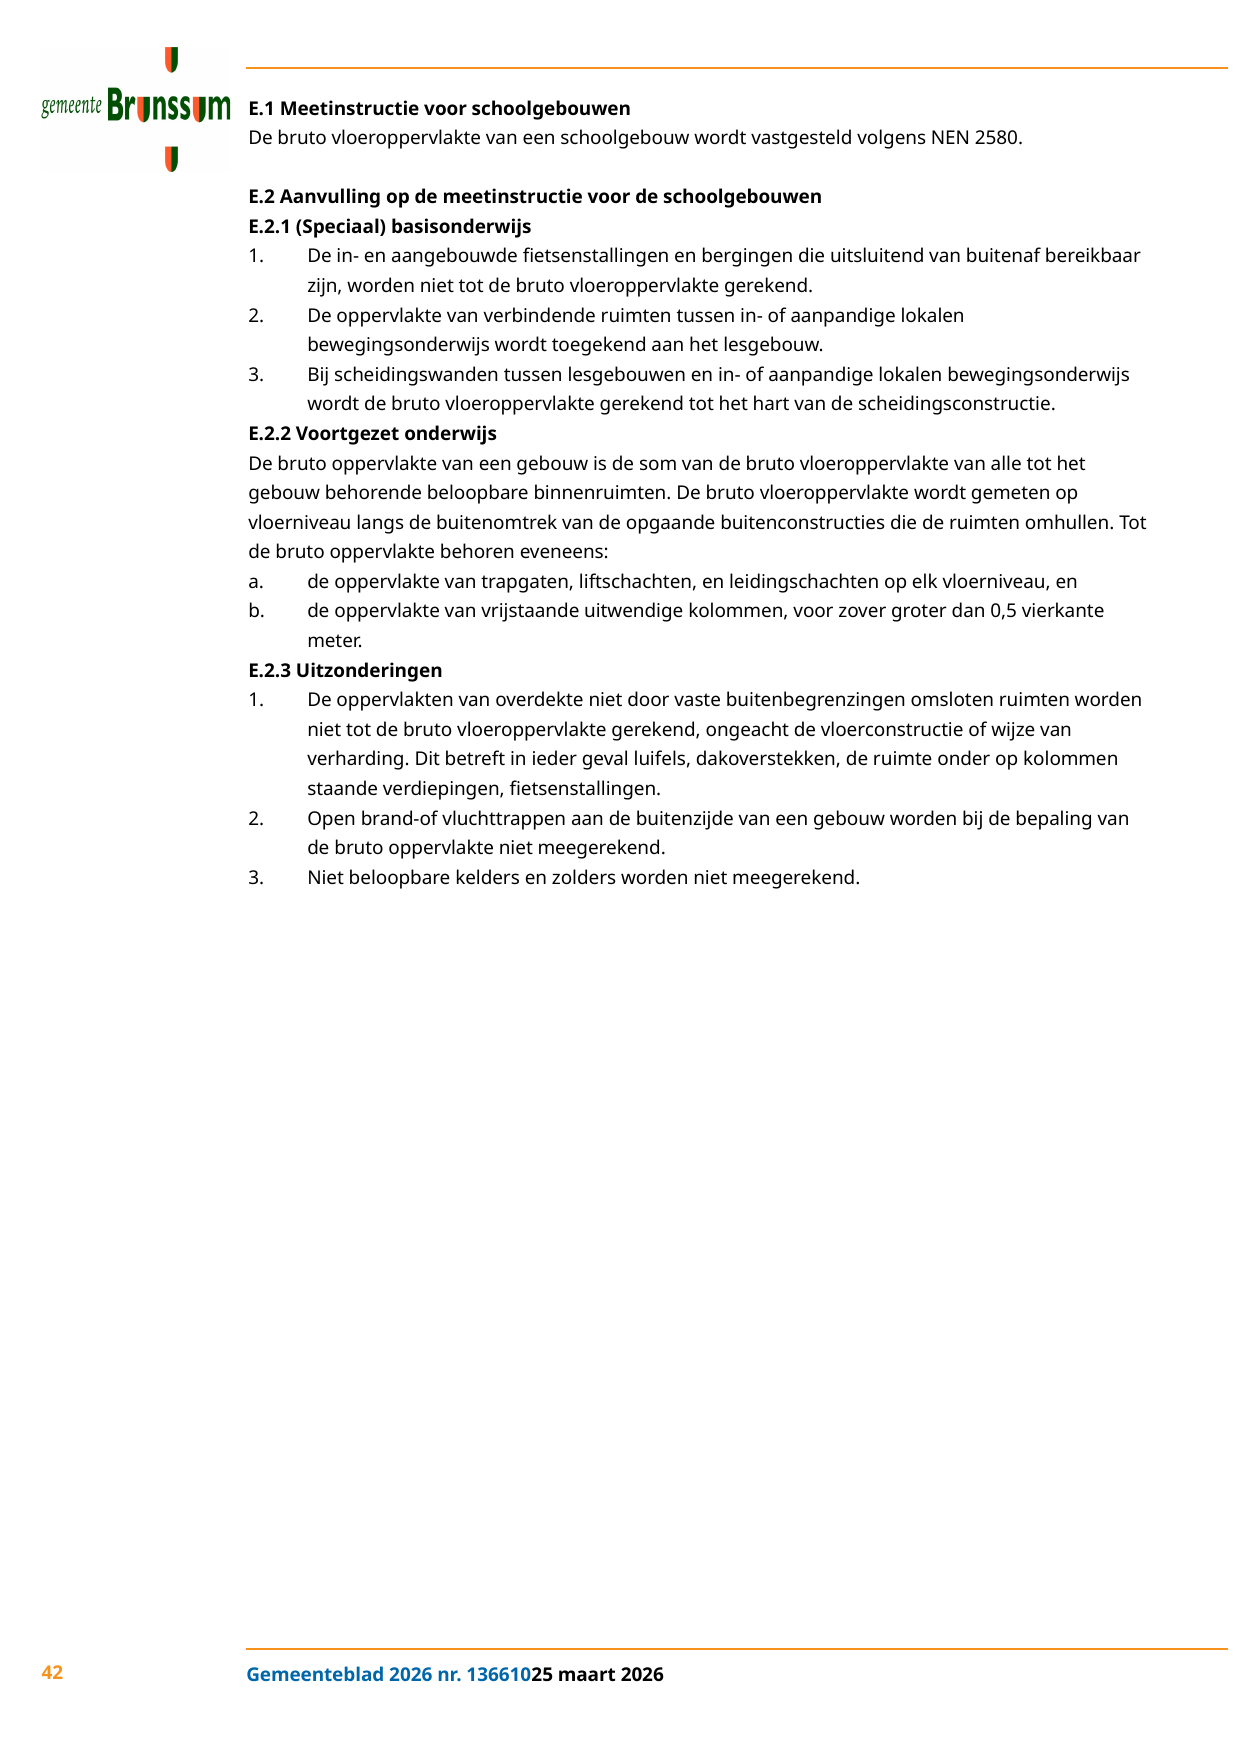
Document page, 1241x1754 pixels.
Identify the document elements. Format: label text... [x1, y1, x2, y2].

picture [41, 47, 231, 172]
text E.2 Aanvulling op de meetinstructie voor de schoolgebouwen [248, 183, 1152, 209]
text De bruto oppervlakte van een gebouw is de som van de bruto vloeroppervlakte van alle tot het gebouw behorende beloopbare binnenruimten. De bruto vloeroppervlakte wordt gemeten op vloerniveau langs de buitenomtrek van de opgaande buitenconstructies die de ruimten omhullen. Tot de bruto oppervlakte behoren eveneens: [248, 450, 1152, 564]
list Open brand-of vluchttrappen aan de buitenzijde van een gebouw worden bij de bepaling van de bruto oppervlakte niet meegerekend. [248, 805, 1152, 860]
list De oppervlakte van verbindende ruimten tussen in- of aanpandige lokalen bewegingsonderwijs wordt toegekend aan het lesgebouw. [248, 302, 1152, 357]
text De bruto vloeroppervlakte van een schoolgebouw wordt vastgesteld volgens NEN 2580. [248, 124, 1152, 150]
text E.2.1 (Speciaal) basisonderwijs [248, 213, 1152, 239]
text E.2.3 Uitzonderingen [248, 657, 1152, 683]
list De oppervlakten van overdekte niet door vaste buitenbegrenzingen omsloten ruimten worden niet tot de bruto vloeroppervlakte gerekend, ongeacht de vloerconstructie of wijze van verharding. Dit betreft in ieder geval luifels, dakoverstekken, de ruimte onder op kolommen staande verdiepingen, fietsenstallingen. [248, 686, 1152, 801]
list Bij scheidingswanden tussen lesgebouwen en in- of aanpandige lokalen bewegingsonderwijs wordt de bruto vloeroppervlakte gerekend tot het hart van de scheidingsconstructie. [248, 361, 1152, 416]
list Niet beloopbare kelders en zolders worden niet meegerekend. [248, 864, 1152, 890]
text E.2.2 Voortgezet onderwijs [248, 420, 1152, 446]
list de oppervlakte van trapgaten, liftschachten, en leidingschachten op elk vloerniveau, en [248, 568, 1152, 594]
list de oppervlakte van vrijstaande uitwendige kolommen, voor zover groter dan 0,5 vierkante meter. [248, 598, 1152, 653]
text E.1 Meetinstructie voor schoolgebouwen [248, 95, 1152, 121]
list De in- en aangebouwde fietsenstallingen en bergingen die uitsluitend van buitenaf bereikbaar zijn, worden niet tot de bruto vloeroppervlakte gerekend. [248, 243, 1152, 298]
